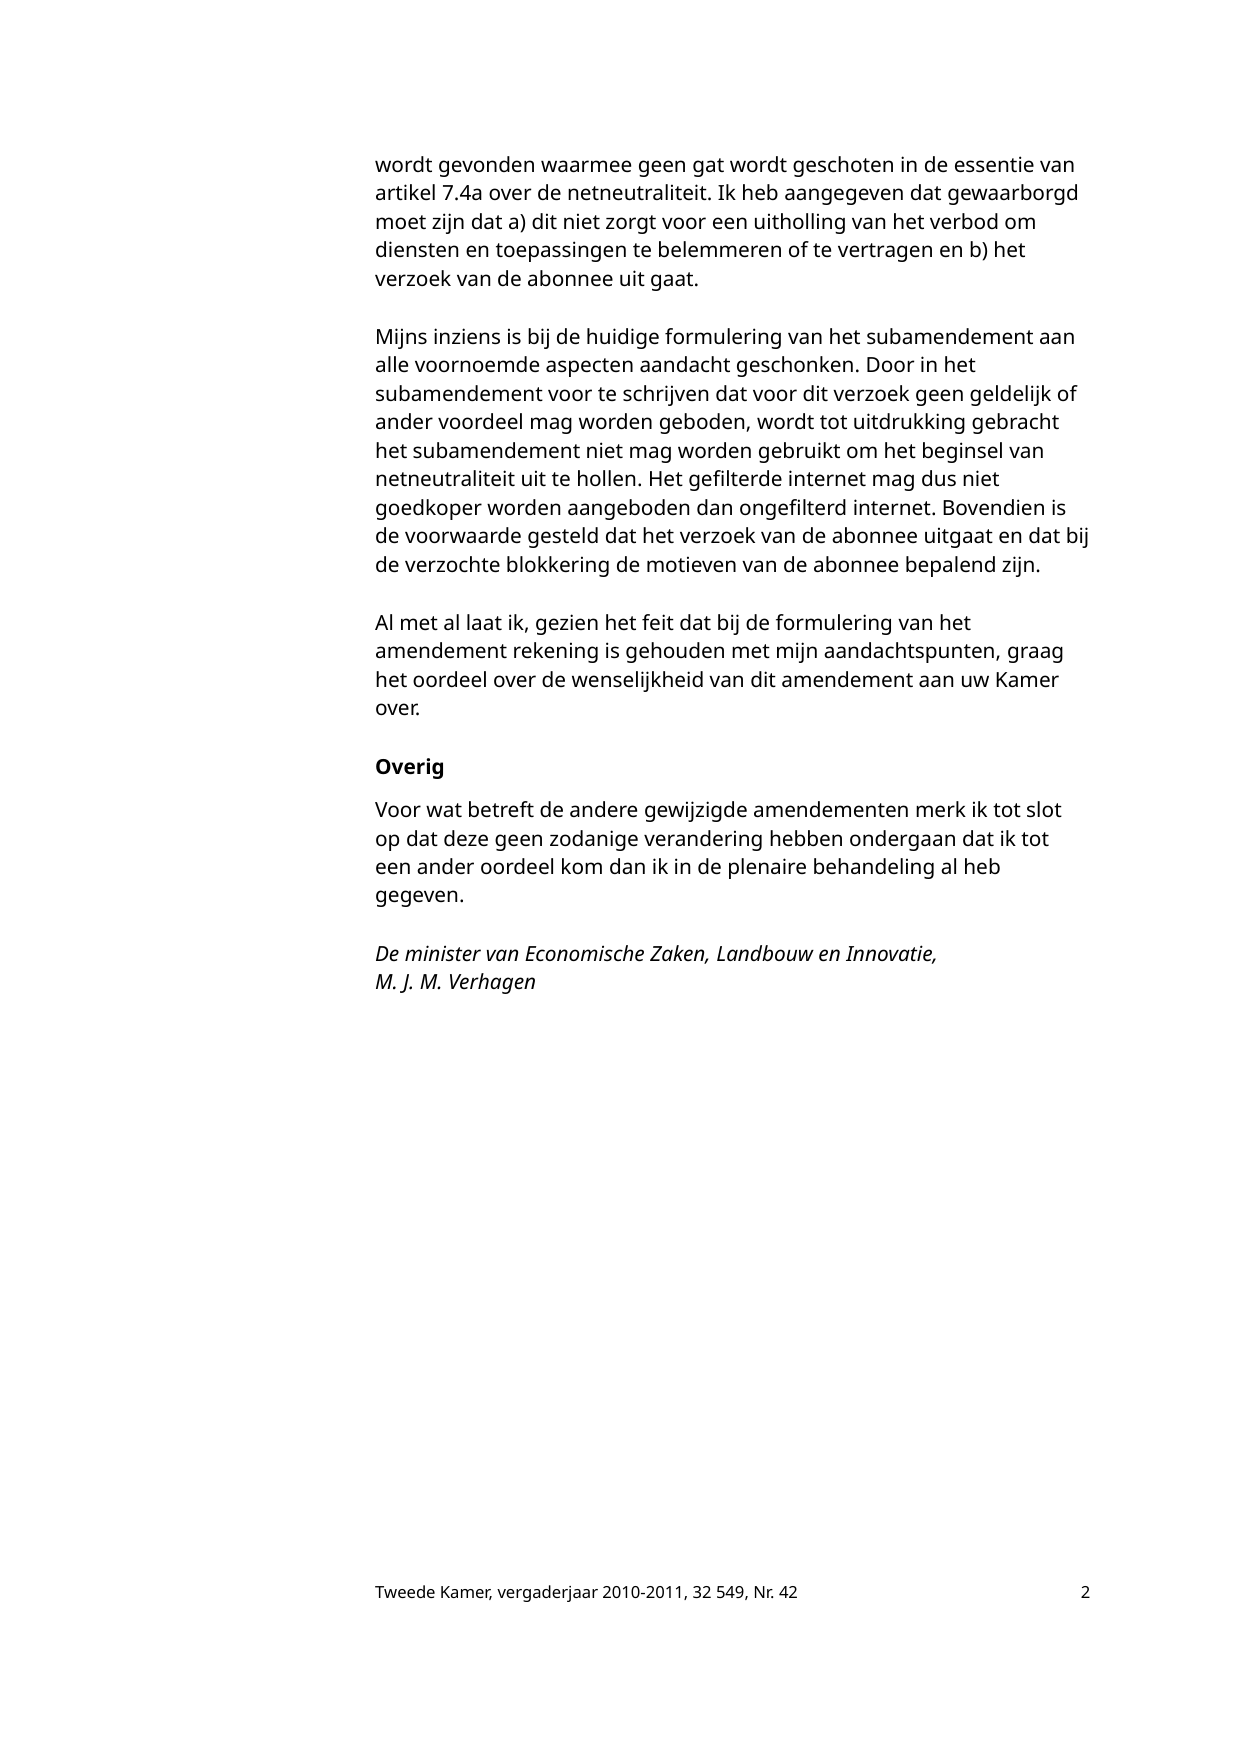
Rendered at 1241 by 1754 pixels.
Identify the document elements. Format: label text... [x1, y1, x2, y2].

text wordt gevonden waarmee geen gat wordt geschoten in de essentie van artikel 7.4a over de netneutraliteit. Ik heb aangegeven dat gewaarborgd moet zijn dat a) dit niet zorgt voor een uitholling van het verbod om diensten en toepassingen te belemmeren of te vertragen en b) het verzoek van de abonnee uit gaat. [375, 150, 1090, 292]
text Overig [375, 752, 1090, 780]
text M. J. M. Verhagen [375, 967, 1090, 996]
text Al met al laat ik, gezien het feit dat bij de formulering van het amendement rekening is gehouden met mijn aandachtspunten, graag het oordeel over de wenselijkheid van dit amendement aan uw Kamer over. [375, 608, 1090, 722]
text Voor wat betreft de andere gewijzigde amendementen merk ik tot slot op dat deze geen zodanige verandering hebben ondergaan dat ik tot een ander oordeel kom dan ik in de plenaire behandeling al heb gegeven. [375, 795, 1090, 909]
text Mijns inziens is bij de huidige formulering van het subamendement aan alle voornoemde aspecten aandacht geschonken. Door in het subamendement voor te schrijven dat voor dit verzoek geen geldelijk of ander voordeel mag worden geboden, wordt tot uitdrukking gebracht het subamendement niet mag worden gebruikt om het beginsel van netneutraliteit uit te hollen. Het gefilterde internet mag dus niet goedkoper worden aangeboden dan ongefilterd internet. Bovendien is de voorwaarde gesteld dat het verzoek van de abonnee uitgaat en dat bij de verzochte blokkering de motieven van de abonnee bepalend zijn. [375, 322, 1090, 578]
text De minister van Economische Zaken, Landbouw en Innovatie, [375, 939, 1090, 967]
